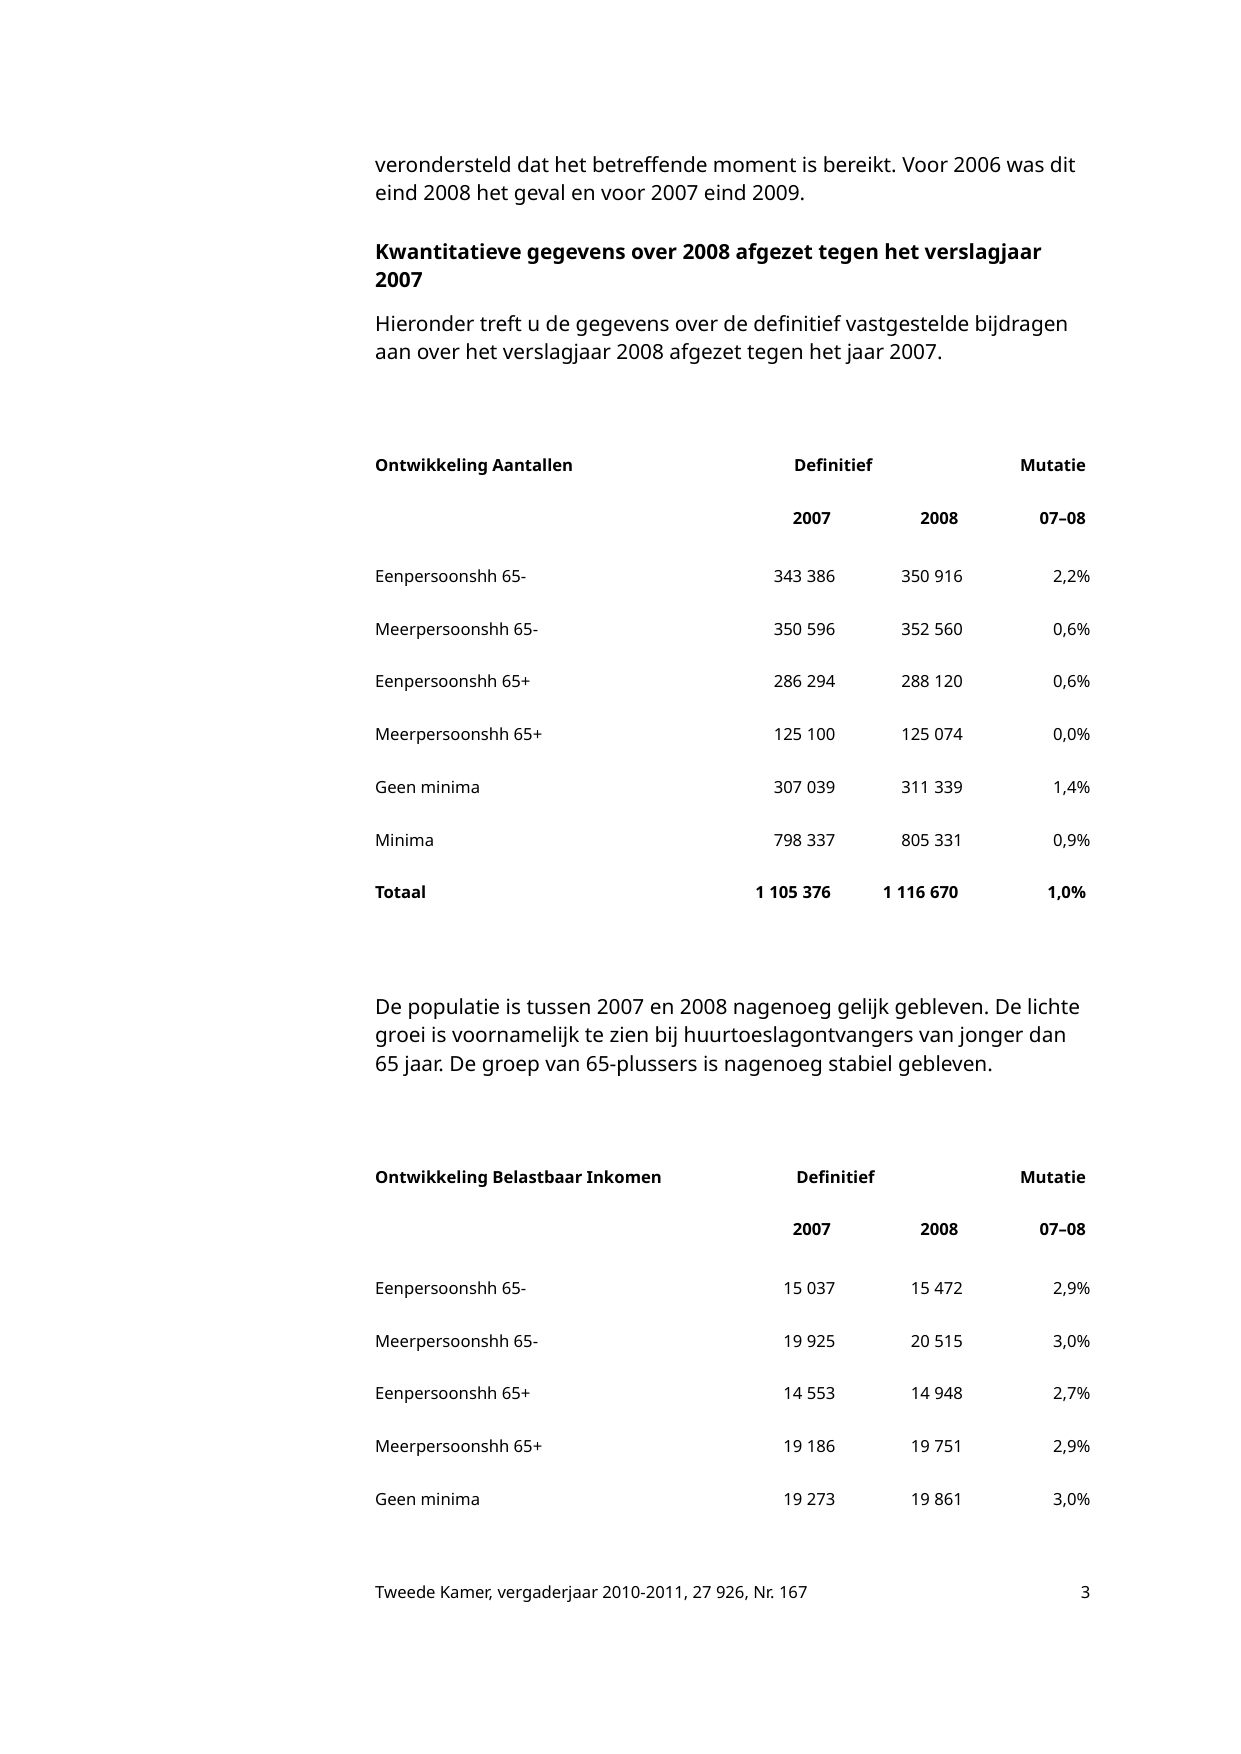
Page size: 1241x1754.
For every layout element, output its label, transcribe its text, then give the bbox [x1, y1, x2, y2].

table_cell 0,6% [963, 618, 1090, 670]
table_cell 350 596 [708, 618, 835, 670]
table_header Mutatie [963, 454, 1090, 506]
table_cell 2,9% [963, 1276, 1090, 1329]
table_cell Eenpersoonshh 65- [375, 565, 708, 617]
table_cell Totaal [375, 881, 708, 934]
table_cell 19 751 [835, 1435, 963, 1487]
table_header Definitief [708, 454, 963, 506]
table_cell Eenpersoonshh 65+ [375, 1382, 708, 1434]
table_cell 125 074 [835, 723, 963, 776]
text Hieronder treft u de gegevens over de definitief vastgestelde bijdragen aan over het verslagjaar 2008 afgezet tegen het jaar 2007. [375, 309, 1090, 366]
table_cell [375, 1218, 708, 1276]
table_cell 14 553 [708, 1382, 835, 1434]
text Kwantitatieve gegevens over 2008 afgezet tegen het verslagjaar 2007 [375, 237, 1090, 294]
table_cell 1 105 376 [708, 881, 835, 934]
table_cell Meerpersoonshh 65+ [375, 723, 708, 776]
table_cell Eenpersoonshh 65+ [375, 670, 708, 723]
table_cell 0,0% [963, 723, 1090, 776]
table_cell 07–08 [963, 506, 1090, 565]
table_cell 288 120 [835, 670, 963, 723]
table_header Mutatie [963, 1165, 1090, 1218]
table_cell Eenpersoonshh 65- [375, 1276, 708, 1329]
table_cell 15 472 [835, 1276, 963, 1329]
table_cell 19 925 [708, 1329, 835, 1382]
table_cell 20 515 [835, 1329, 963, 1382]
table_cell Meerpersoonshh 65- [375, 618, 708, 670]
table_cell 19 861 [835, 1487, 963, 1510]
table_cell 3,0% [963, 1487, 1090, 1510]
table_cell Geen minima [375, 1487, 708, 1510]
table_header Definitief [708, 1165, 963, 1218]
table_cell Geen minima [375, 776, 708, 828]
table_header Ontwikkeling Aantallen [375, 454, 708, 506]
table_cell 2,7% [963, 1382, 1090, 1434]
table_cell 2,2% [963, 565, 1090, 617]
table_cell 3,0% [963, 1329, 1090, 1382]
table_cell 311 339 [835, 776, 963, 828]
table_cell [375, 506, 708, 565]
table_cell 19 273 [708, 1487, 835, 1510]
table_cell 0,6% [963, 670, 1090, 723]
table_cell 2,9% [963, 1435, 1090, 1487]
table_cell 2007 [708, 1218, 835, 1276]
table_cell Meerpersoonshh 65- [375, 1329, 708, 1382]
table_cell 19 186 [708, 1435, 835, 1487]
text verondersteld dat het betreffende moment is bereikt. Voor 2006 was dit eind 2008 het geval en voor 2007 eind 2009. [375, 150, 1090, 207]
table_cell 307 039 [708, 776, 835, 828]
table_cell Minima [375, 828, 708, 881]
table_cell 2008 [835, 1218, 963, 1276]
table_cell 15 037 [708, 1276, 835, 1329]
table_cell 343 386 [708, 565, 835, 617]
table_cell 125 100 [708, 723, 835, 776]
table_cell Meerpersoonshh 65+ [375, 1435, 708, 1487]
table_cell 1,0% [963, 881, 1090, 934]
table_cell 2008 [835, 506, 963, 565]
table_cell 14 948 [835, 1382, 963, 1434]
table_cell 07–08 [963, 1218, 1090, 1276]
table_cell 1 116 670 [835, 881, 963, 934]
table_cell 798 337 [708, 828, 835, 881]
table_cell 350 916 [835, 565, 963, 617]
table_header Ontwikkeling Belastbaar Inkomen [375, 1165, 708, 1218]
table_cell 1,4% [963, 776, 1090, 828]
table_cell 286 294 [708, 670, 835, 723]
table_cell 2007 [708, 506, 835, 565]
text De populatie is tussen 2007 en 2008 nagenoeg gelijk gebleven. De lichte groei is voornamelijk te zien bij huurtoeslagontvangers van jonger dan 65 jaar. De groep van 65-plussers is nagenoeg stabiel gebleven. [375, 992, 1090, 1077]
table_cell 805 331 [835, 828, 963, 881]
table_cell 0,9% [963, 828, 1090, 881]
table_cell 352 560 [835, 618, 963, 670]
